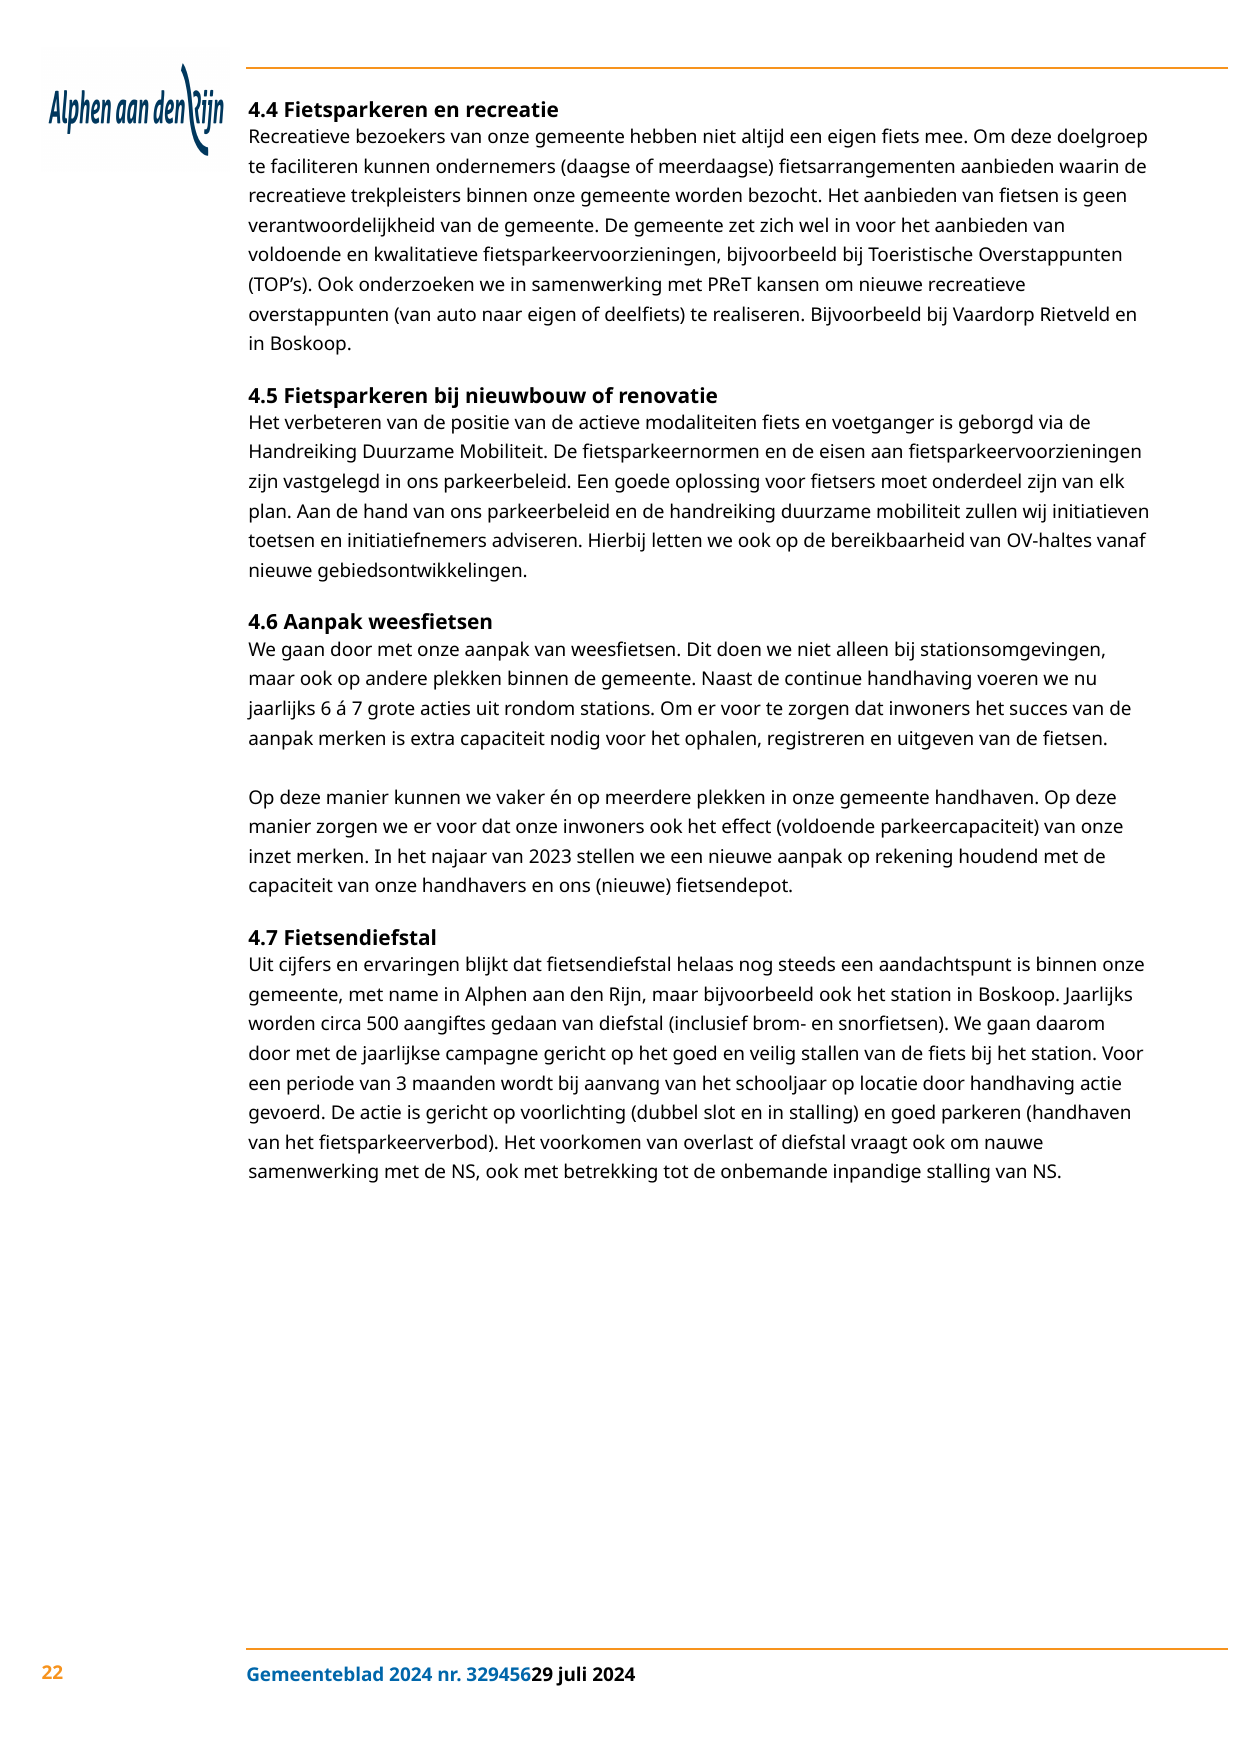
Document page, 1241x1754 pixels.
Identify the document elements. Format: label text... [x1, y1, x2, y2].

text 4.7 Fietsendiefstal [248, 923, 1152, 951]
text 4.5 Fietsparkeren bij nieuwbouw of renovatie [248, 381, 1152, 409]
text 4.6 Aanpak weesfietsen [248, 607, 1152, 636]
text Het verbeteren van de positie van de actieve modaliteiten fiets en voetganger is geborgd via de Handreiking Duurzame Mobiliteit. De fietsparkeernormen en de eisen aan fietsparkeervoorzieningen zijn vastgelegd in ons parkeerbeleid. Een goede oplossing voor fietsers moet onderdeel zijn van elk plan. Aan de hand van ons parkeerbeleid en de handreiking duurzame mobiliteit zullen wij initiatieven toetsen en initiatiefnemers adviseren. Hierbij letten we ook op de bereikbaarheid van OV-haltes vanaf nieuwe gebiedsontwikkelingen. [248, 409, 1152, 583]
text 4.4 Fietsparkeren en recreatie [248, 95, 1152, 123]
text Uit cijfers en ervaringen blijkt dat fietsendiefstal helaas nog steeds een aandachtspunt is binnen onze gemeente, met name in Alphen aan den Rijn, maar bijvoorbeeld ook het station in Boskoop. Jaarlijks worden circa 500 aangiftes gedaan van diefstal (inclusief brom- en snorfietsen). We gaan daarom door met de jaarlijkse campagne gericht op het goed en veilig stallen van de fiets bij het station. Voor een periode van 3 maanden wordt bij aanvang van het schooljaar op locatie door handhaving actie gevoerd. De actie is gericht op voorlichting (dubbel slot en in stalling) en goed parkeren (handhaven van het fietsparkeerverbod). Het voorkomen van overlast of diefstal vraagt ook om nauwe samenwerking met de NS, ook met betrekking tot de onbemande inpandige stalling van NS. [248, 951, 1152, 1184]
text We gaan door met onze aanpak van weesfietsen. Dit doen we niet alleen bij stationsomgevingen, maar ook op andere plekken binnen de gemeente. Naast de continue handhaving voeren we nu jaarlijks 6 á 7 grote acties uit rondom stations. Om er voor te zorgen dat inwoners het succes van de aanpak merken is extra capaciteit nodig voor het ophalen, registreren en uitgeven van de fietsen. [248, 636, 1152, 750]
text Recreatieve bezoekers van onze gemeente hebben niet altijd een eigen fiets mee. Om deze doelgroep te faciliteren kunnen ondernemers (daagse of meerdaagse) fietsarrangementen aanbieden waarin de recreatieve trekpleisters binnen onze gemeente worden bezocht. Het aanbieden van fietsen is geen verantwoordelijkheid van de gemeente. De gemeente zet zich wel in voor het aanbieden van voldoende en kwalitatieve fietsparkeervoorzieningen, bijvoorbeeld bij Toeristische Overstappunten (TOP’s). Ook onderzoeken we in samenwerking met PReT kansen om nieuwe recreatieve overstappunten (van auto naar eigen of deelfiets) te realiseren. Bijvoorbeeld bij Vaardorp Rietveld en in Boskoop. [248, 123, 1152, 356]
text Op deze manier kunnen we vaker én op meerdere plekken in onze gemeente handhaven. Op deze manier zorgen we er voor dat onze inwoners ook het effect (voldoende parkeercapaciteit) van onze inzet merken. In het najaar van 2023 stellen we een nieuwe aanpak op rekening houdend met de capaciteit van onze handhavers en ons (nieuwe) fietsendepot. [248, 784, 1152, 898]
picture [41, 47, 231, 172]
